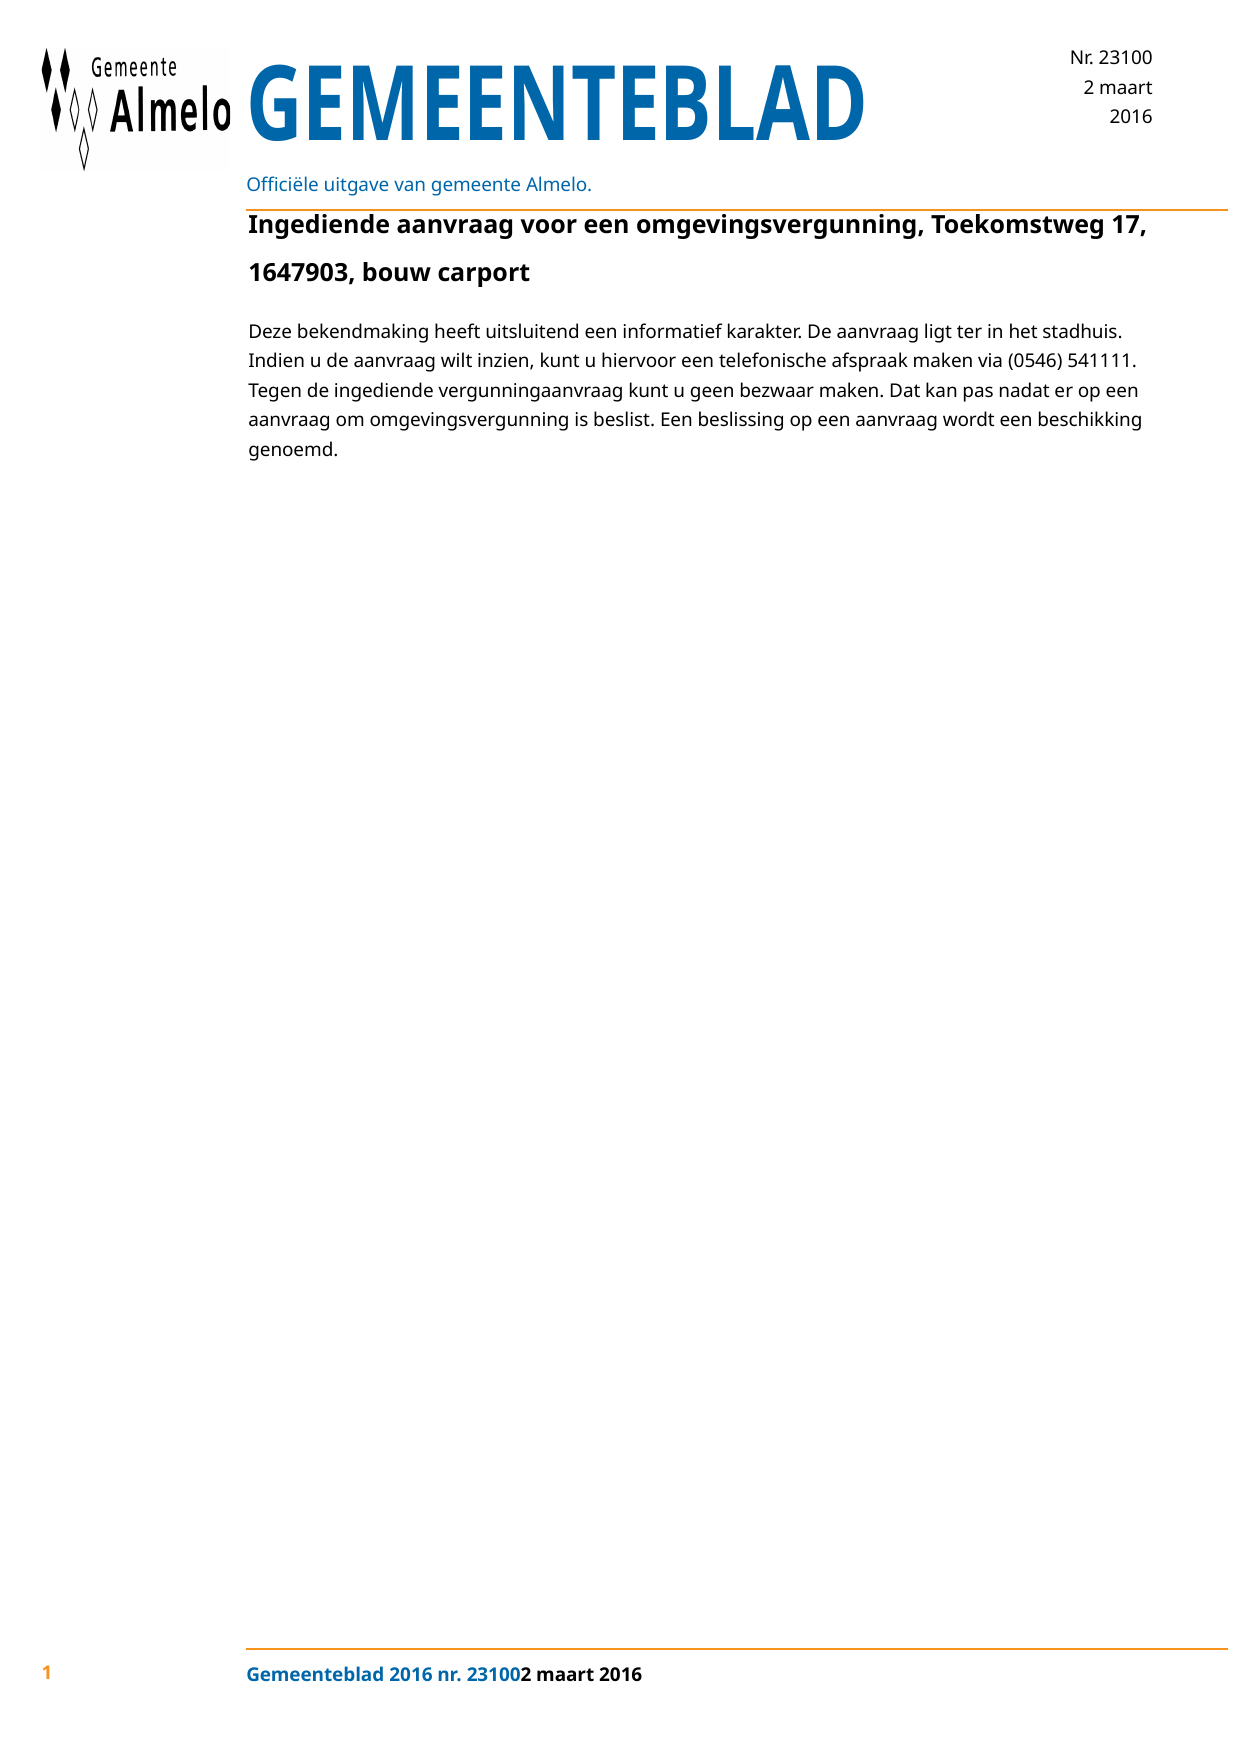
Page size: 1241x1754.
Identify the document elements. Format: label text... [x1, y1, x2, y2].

text Deze bekendmaking heeft uitsluitend een informatief karakter. De aanvraag ligt ter in het stadhuis. Indien u de aanvraag wilt inzien, kunt u hiervoor een telefonische afspraak maken via (0546) 541111. Tegen de ingediende vergunningaanvraag kunt u geen bezwaar maken. Dat kan pas nadat er op een aanvraag om omgevingsvergunning is beslist. Een beslissing op een aanvraag wordt een beschikking genoemd. [248, 318, 1152, 462]
picture [41, 47, 231, 172]
text Ingediende aanvraag voor een omgevingsvergunning, Toekomstweg 17, 1647903, bouw carport [248, 211, 1152, 288]
